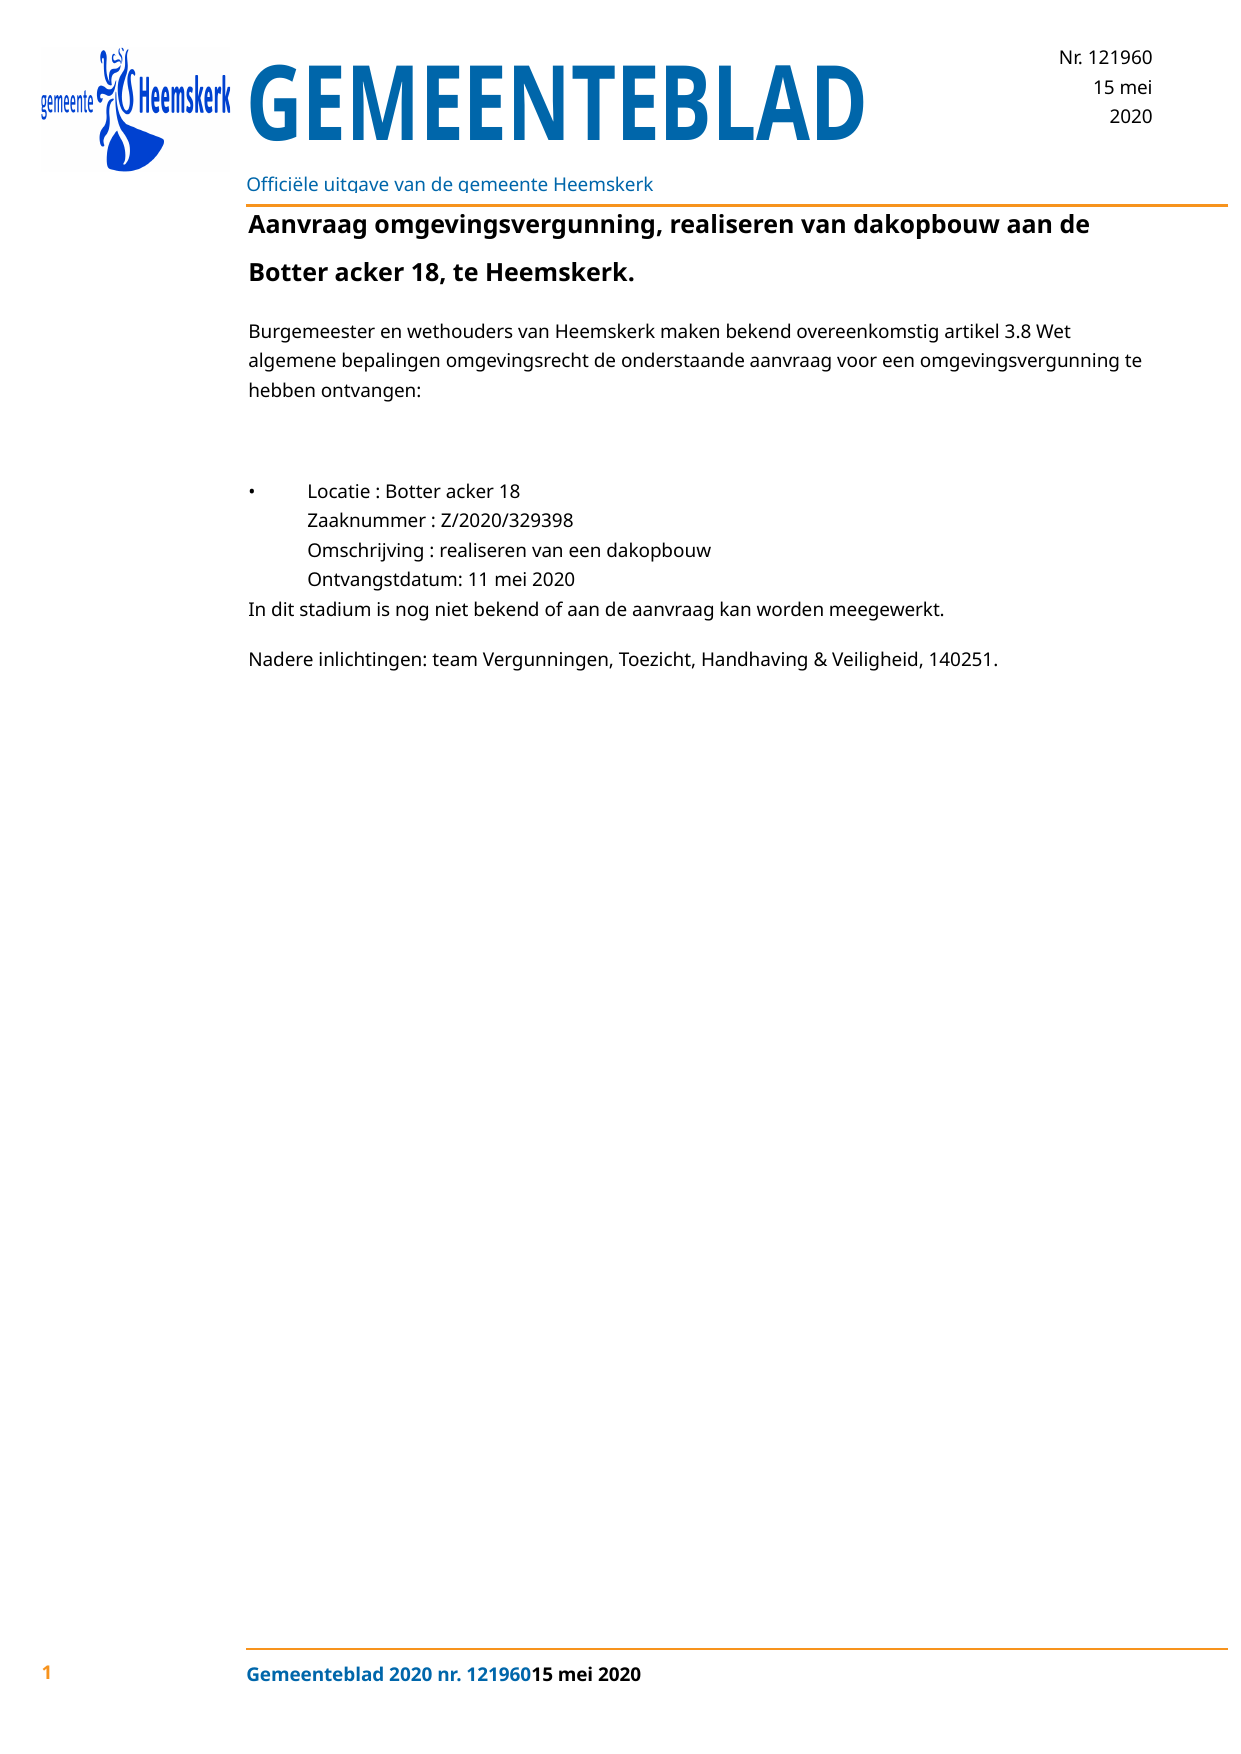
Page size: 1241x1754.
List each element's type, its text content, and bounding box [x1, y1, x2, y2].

text Aanvraag omgevingsvergunning, realiseren van dakopbouw aan de Botter acker 18, te Heemskerk. [248, 207, 1152, 288]
list Zaaknummer : Z/2020/329398 [248, 507, 1152, 533]
picture [41, 47, 231, 172]
text Nadere inlichtingen: team Vergunningen, Toezicht, Handhaving & Veiligheid, 140251. [248, 647, 1152, 672]
list Locatie : Botter acker 18 [248, 478, 1152, 504]
list Ontvangstdatum: 11 mei 2020 [248, 567, 1152, 592]
text Burgemeester en wethouders van Heemskerk maken bekend overeenkomstig artikel 3.8 Wet algemene bepalingen omgevingsrecht de onderstaande aanvraag voor een omgevingsvergunning te hebben ontvangen: [248, 318, 1152, 403]
text In dit stadium is nog niet bekend of aan de aanvraag kan worden meegewerkt. [248, 596, 1152, 622]
list Omschrijving : realiseren van een dakopbouw [248, 537, 1152, 563]
